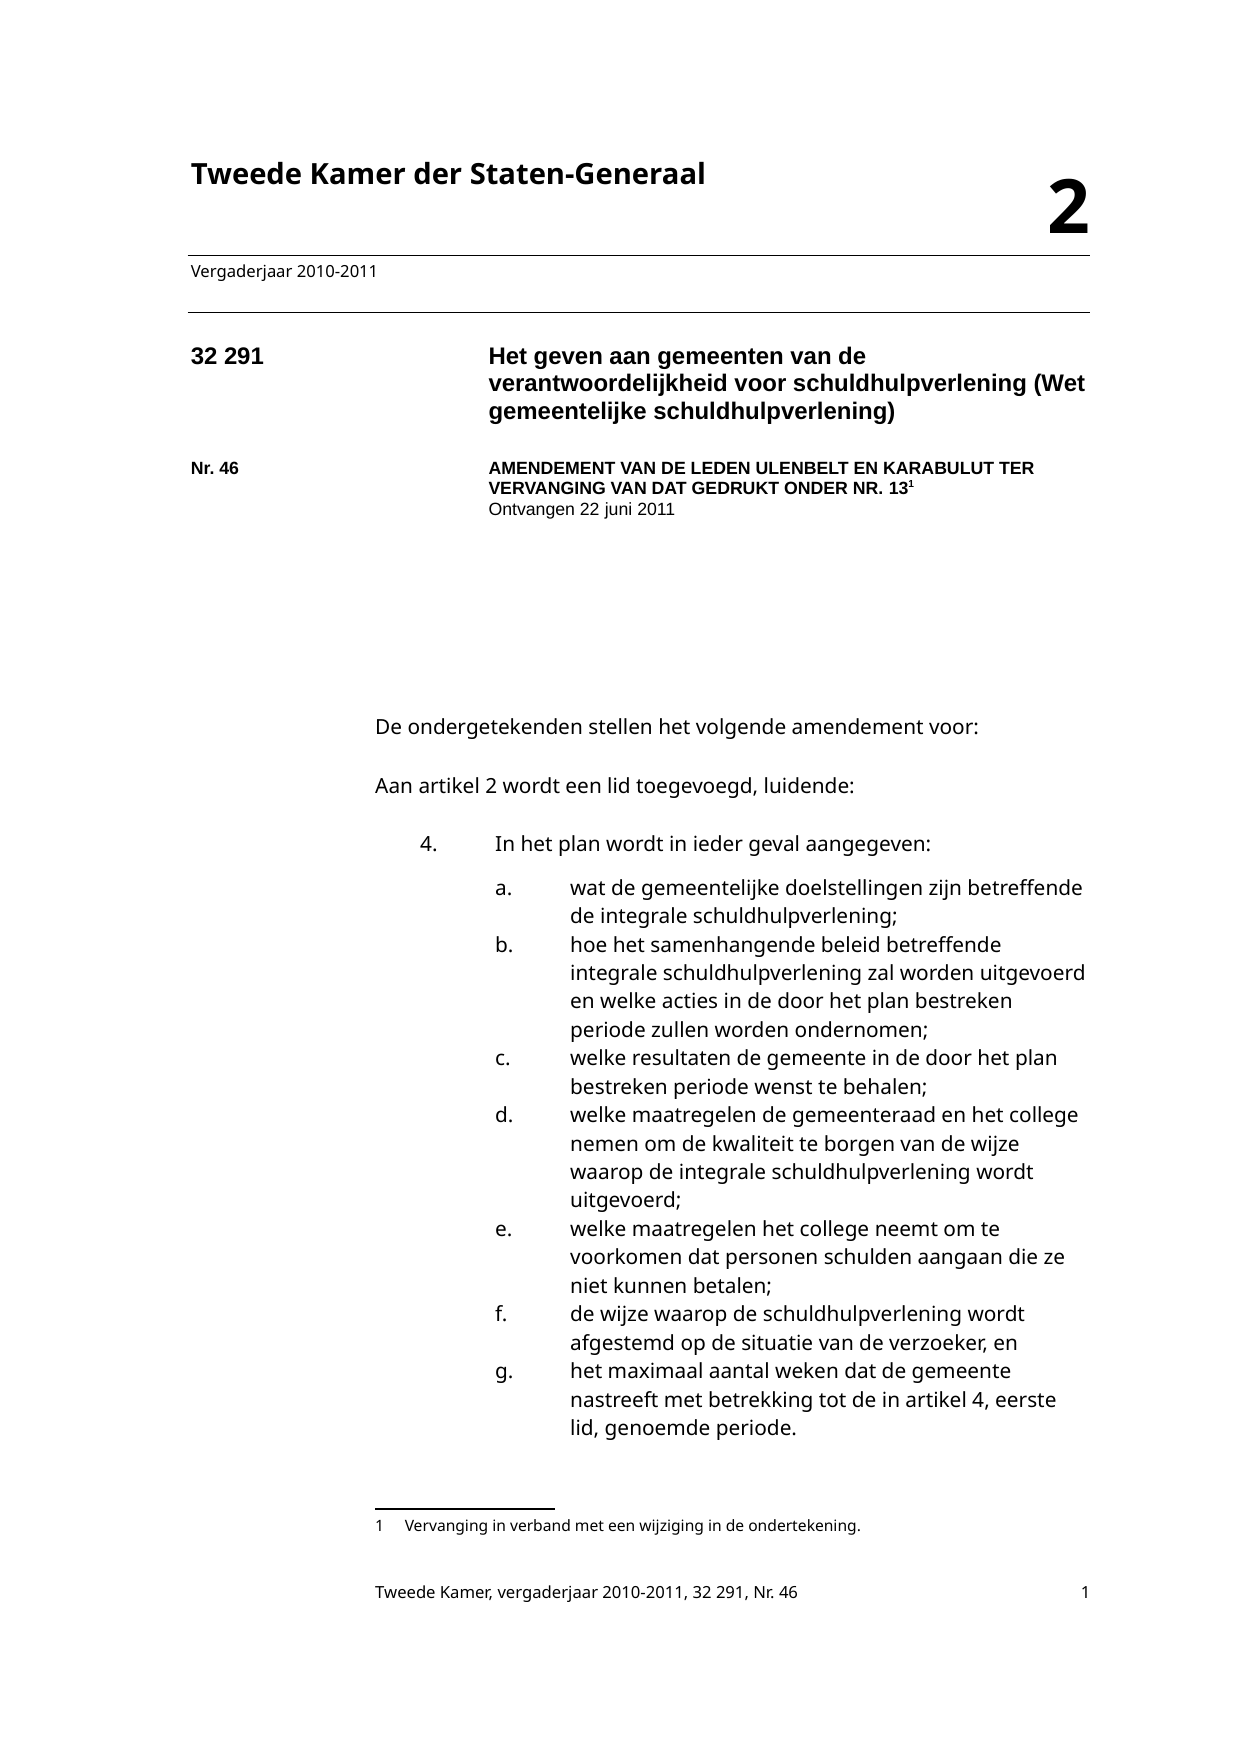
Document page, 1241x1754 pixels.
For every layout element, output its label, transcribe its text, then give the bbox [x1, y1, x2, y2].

table_cell 32 291 [188, 339, 485, 454]
table_header 2 [910, 150, 1090, 255]
list het maximaal aantal weken dat de gemeente nastreeft met betrekking tot de in artikel 4, eerste lid, genoemde periode. [495, 1356, 1090, 1442]
list wat de gemeentelijke doelstellingen zijn betreffende de integrale schuldhulpverlening; [495, 873, 1090, 930]
table_cell AMENDEMENT VAN DE LEDEN ULENBELT EN KARABULUT TER VERVANGING VAN DAT GEDRUKT ONDER NR. 13 Ontvangen 22 juni 2011 [485, 455, 1090, 594]
list de wijze waarop de schuldhulpverlening wordt afgestemd op de situatie van de verzoeker, en [495, 1299, 1090, 1356]
table_header Tweede Kamer der Staten-Generaal [188, 150, 909, 255]
list welke maatregelen het college neemt om te voorkomen dat personen schulden aangaan die ze niet kunnen betalen; [495, 1214, 1090, 1299]
list In het plan wordt in ieder geval aangegeven: [420, 829, 1090, 858]
text De ondergetekenden stellen het volgende amendement voor: [375, 712, 1090, 741]
table_cell Vergaderjaar 2010-2011 [188, 256, 485, 312]
list hoe het samenhangende beleid betreffende integrale schuldhulpverlening zal worden uitgevoerd en welke acties in de door het plan bestreken periode zullen worden ondernomen; [495, 930, 1090, 1043]
table_cell [485, 256, 1090, 312]
table_cell Het geven aan gemeenten van de verantwoordelijkheid voor schuldhulpverlening (Wet gemeentelijke schuldhulpverlening) [485, 339, 1090, 454]
text Aan artikel 2 wordt een lid toegevoegd, luidende: [375, 771, 1090, 799]
table_cell [188, 313, 485, 339]
list welke resultaten de gemeente in de door het plan bestreken periode wenst te behalen; [495, 1043, 1090, 1100]
list welke maatregelen de gemeenteraad en het college nemen om de kwaliteit te borgen van de wijze waarop de integrale schuldhulpverlening wordt uitgevoerd; [495, 1100, 1090, 1214]
table_cell Nr. 46 [188, 455, 485, 594]
table_cell [485, 313, 1090, 339]
